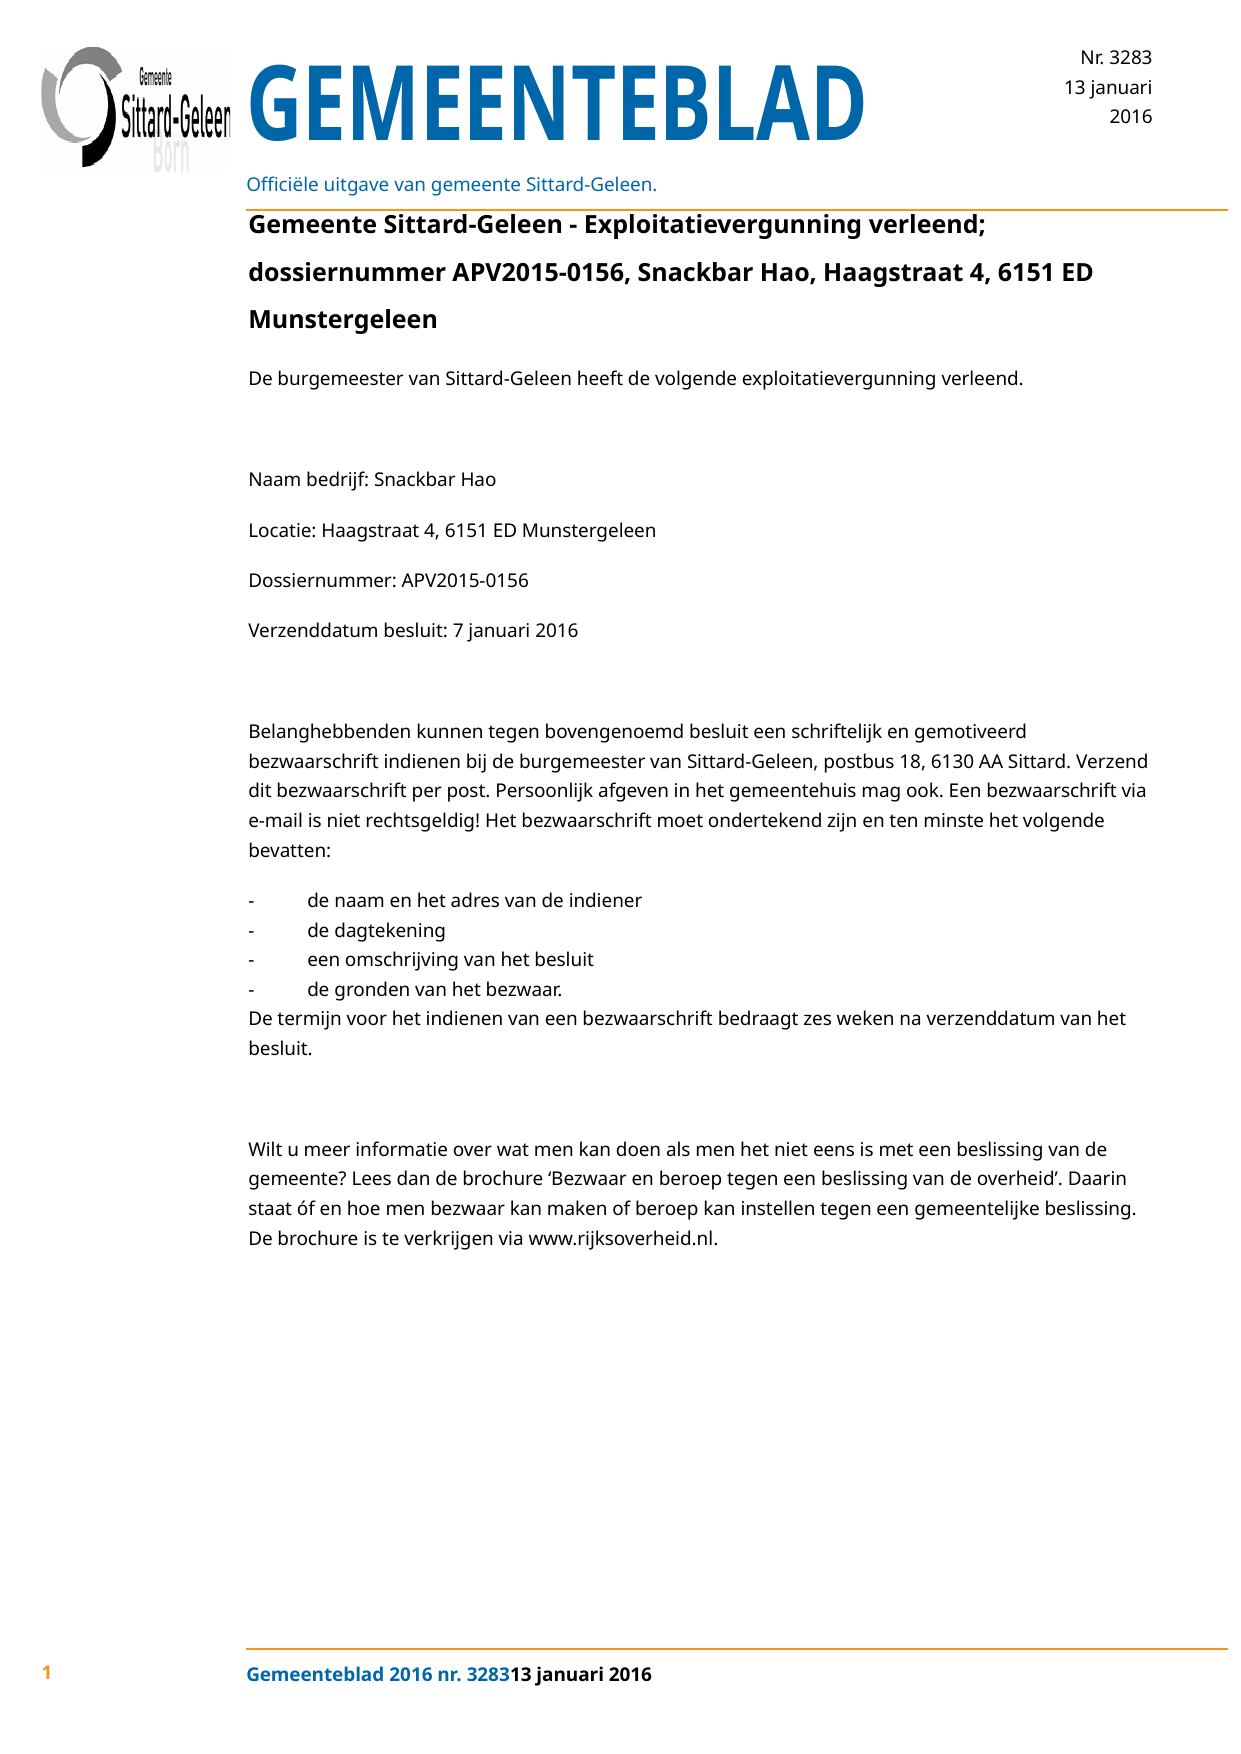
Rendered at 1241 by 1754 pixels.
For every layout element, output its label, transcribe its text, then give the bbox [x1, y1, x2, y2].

list de dagtekening [248, 917, 1152, 942]
text Verzenddatum besluit: 7 januari 2016 [248, 618, 1152, 643]
text Naam bedrijf: Snackbar Hao [248, 466, 1152, 492]
text Dossiernummer: APV2015-0156 [248, 567, 1152, 593]
text De termijn voor het indienen van een bezwaarschrift bedraagt zes weken na verzenddatum van het besluit. [248, 1006, 1152, 1061]
list een omschrijving van het besluit [248, 946, 1152, 972]
text De burgemeester van Sittard-Geleen heeft de volgende exploitatievergunning verleend. [248, 366, 1152, 391]
text Belanghebbenden kunnen tegen bovengenoemd besluit een schriftelijk en gemotiveerd bezwaarschrift indienen bij de burgemeester van Sittard-Geleen, postbus 18, 6130 AA Sittard. Verzend dit bezwaarschrift per post. Persoonlijk afgeven in het gemeentehuis mag ook. Een bezwaarschrift via e-mail is niet rechtsgeldig! Het bezwaarschrift moet ondertekend zijn en ten minste het volgende bevatten: [248, 718, 1152, 862]
text Gemeente Sittard-Geleen - Exploitatievergunning verleend; dossiernummer APV2015-0156, Snackbar Hao, Haagstraat 4, 6151 ED Munstergeleen [248, 211, 1152, 336]
text Locatie: Haagstraat 4, 6151 ED Munstergeleen [248, 517, 1152, 542]
list de gronden van het bezwaar. [248, 976, 1152, 1002]
list de naam en het adres van de indiener [248, 887, 1152, 913]
text Wilt u meer informatie over wat men kan doen als men het niet eens is met een beslissing van de gemeente? Lees dan de brochure ‘Bezwaar en beroep tegen een beslissing van de overheid’. Daarin staat óf en hoe men bezwaar kan maken of beroep kan instellen tegen een gemeentelijke beslissing. De brochure is te verkrijgen via www.rijksoverheid.nl. [248, 1136, 1152, 1250]
picture [41, 47, 231, 172]
